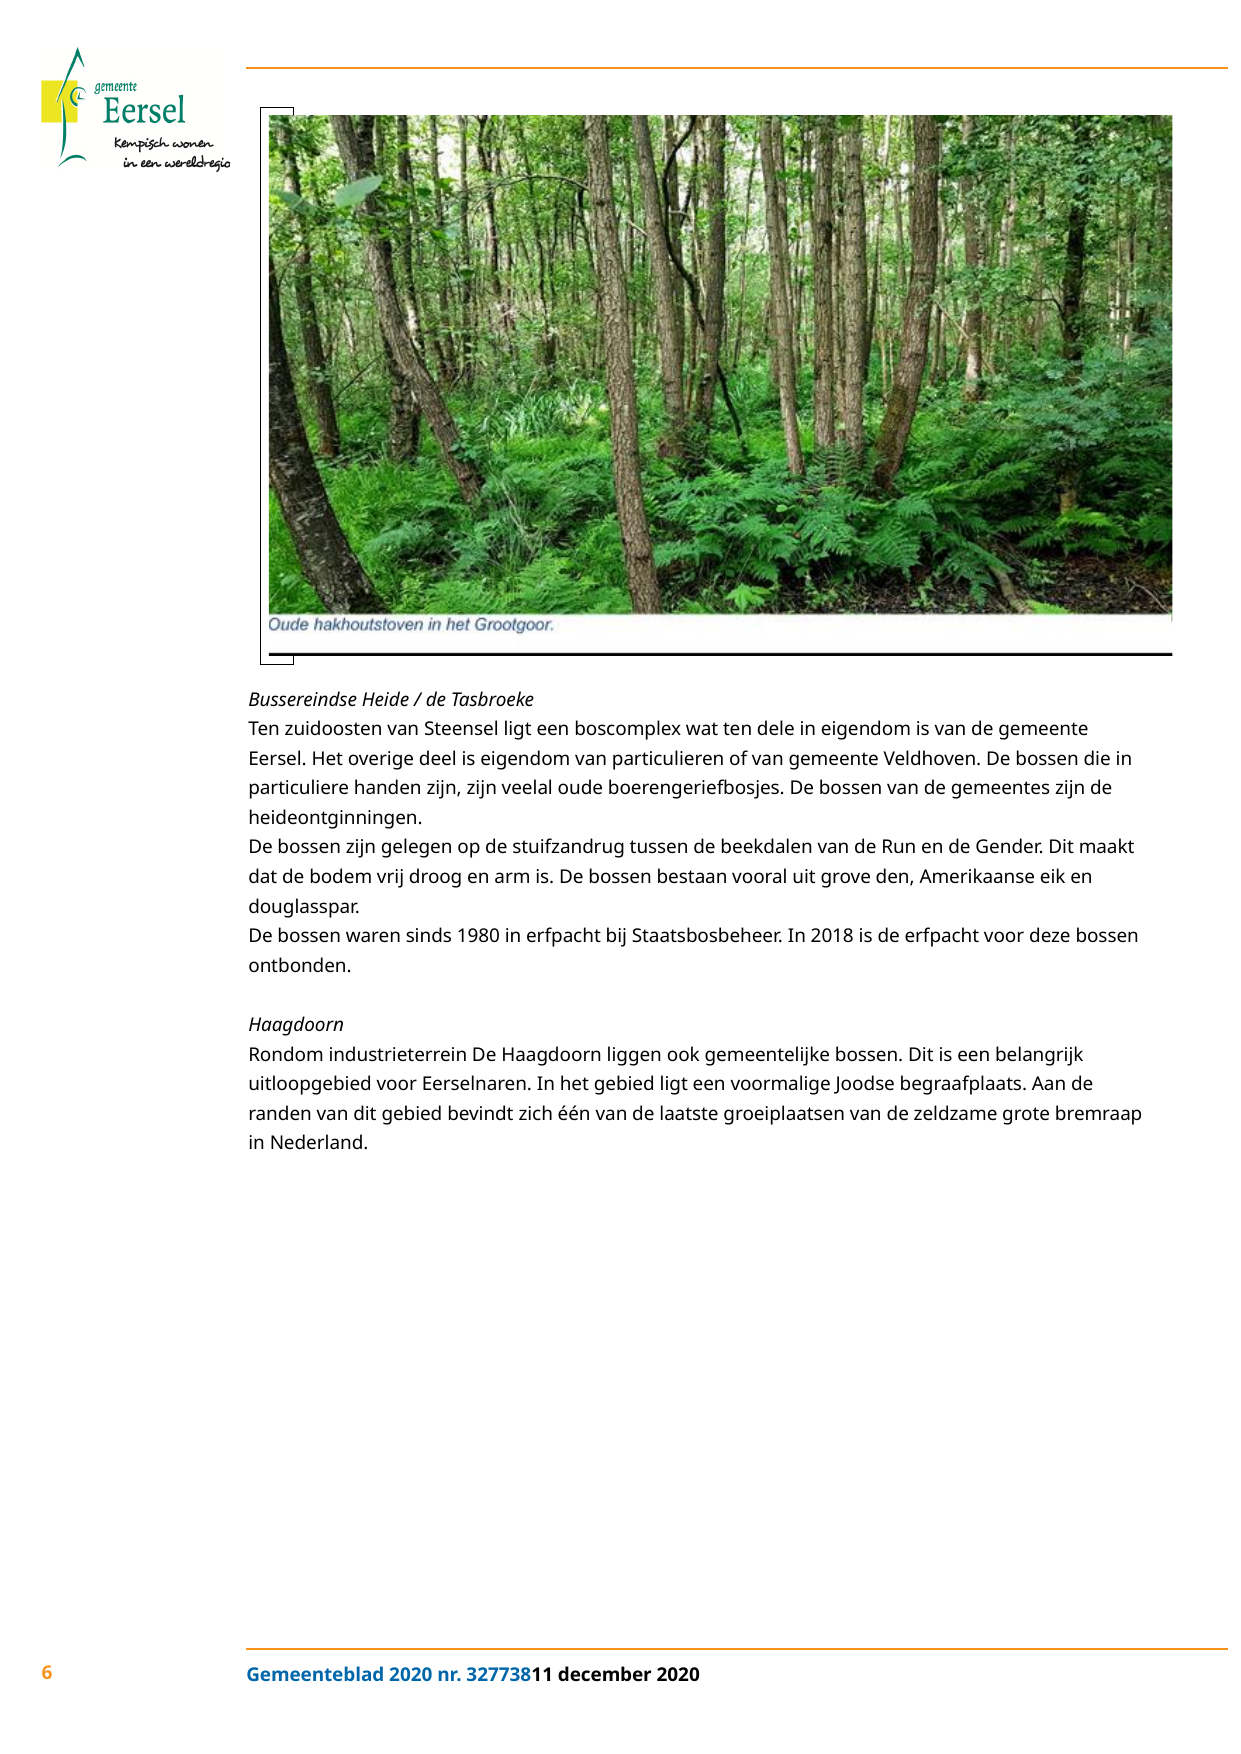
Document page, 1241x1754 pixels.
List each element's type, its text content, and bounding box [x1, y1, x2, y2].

text Bussereindse Heide / de Tasbroeke [248, 686, 1152, 712]
text Haagdoorn [248, 1011, 1152, 1037]
picture [268, 115, 1173, 656]
text De bossen waren sinds 1980 in erfpacht bij Staatsbosbeheer. In 2018 is de erfpacht voor deze bossen ontbonden. [248, 922, 1152, 978]
text De bossen zijn gelegen op de stuifzandrug tussen de beekdalen van de Run en de Gender. Dit maakt dat de bodem vrij droog en arm is. De bossen bestaan vooral uit grove den, Amerikaanse eik en douglasspar. [248, 834, 1152, 919]
text Ten zuidoosten van Steensel ligt een boscomplex wat ten dele in eigendom is van de gemeente Eersel. Het overige deel is eigendom van particulieren of van gemeente Veldhoven. De bossen die in particuliere handen zijn, zijn veelal oude boerengeriefbosjes. De bossen van de gemeentes zijn de heideontginningen. [248, 715, 1152, 830]
picture [41, 47, 231, 172]
text Rondom industrieterrein De Haagdoorn liggen ook gemeentelijke bossen. Dit is een belangrijk uitloopgebied voor Eerselnaren. In het gebied ligt een voormalige Joodse begraafplaats. Aan de randen van dit gebied bevindt zich één van de laatste groeiplaatsen van de zeldzame grote bremraap in Nederland. [248, 1041, 1152, 1155]
